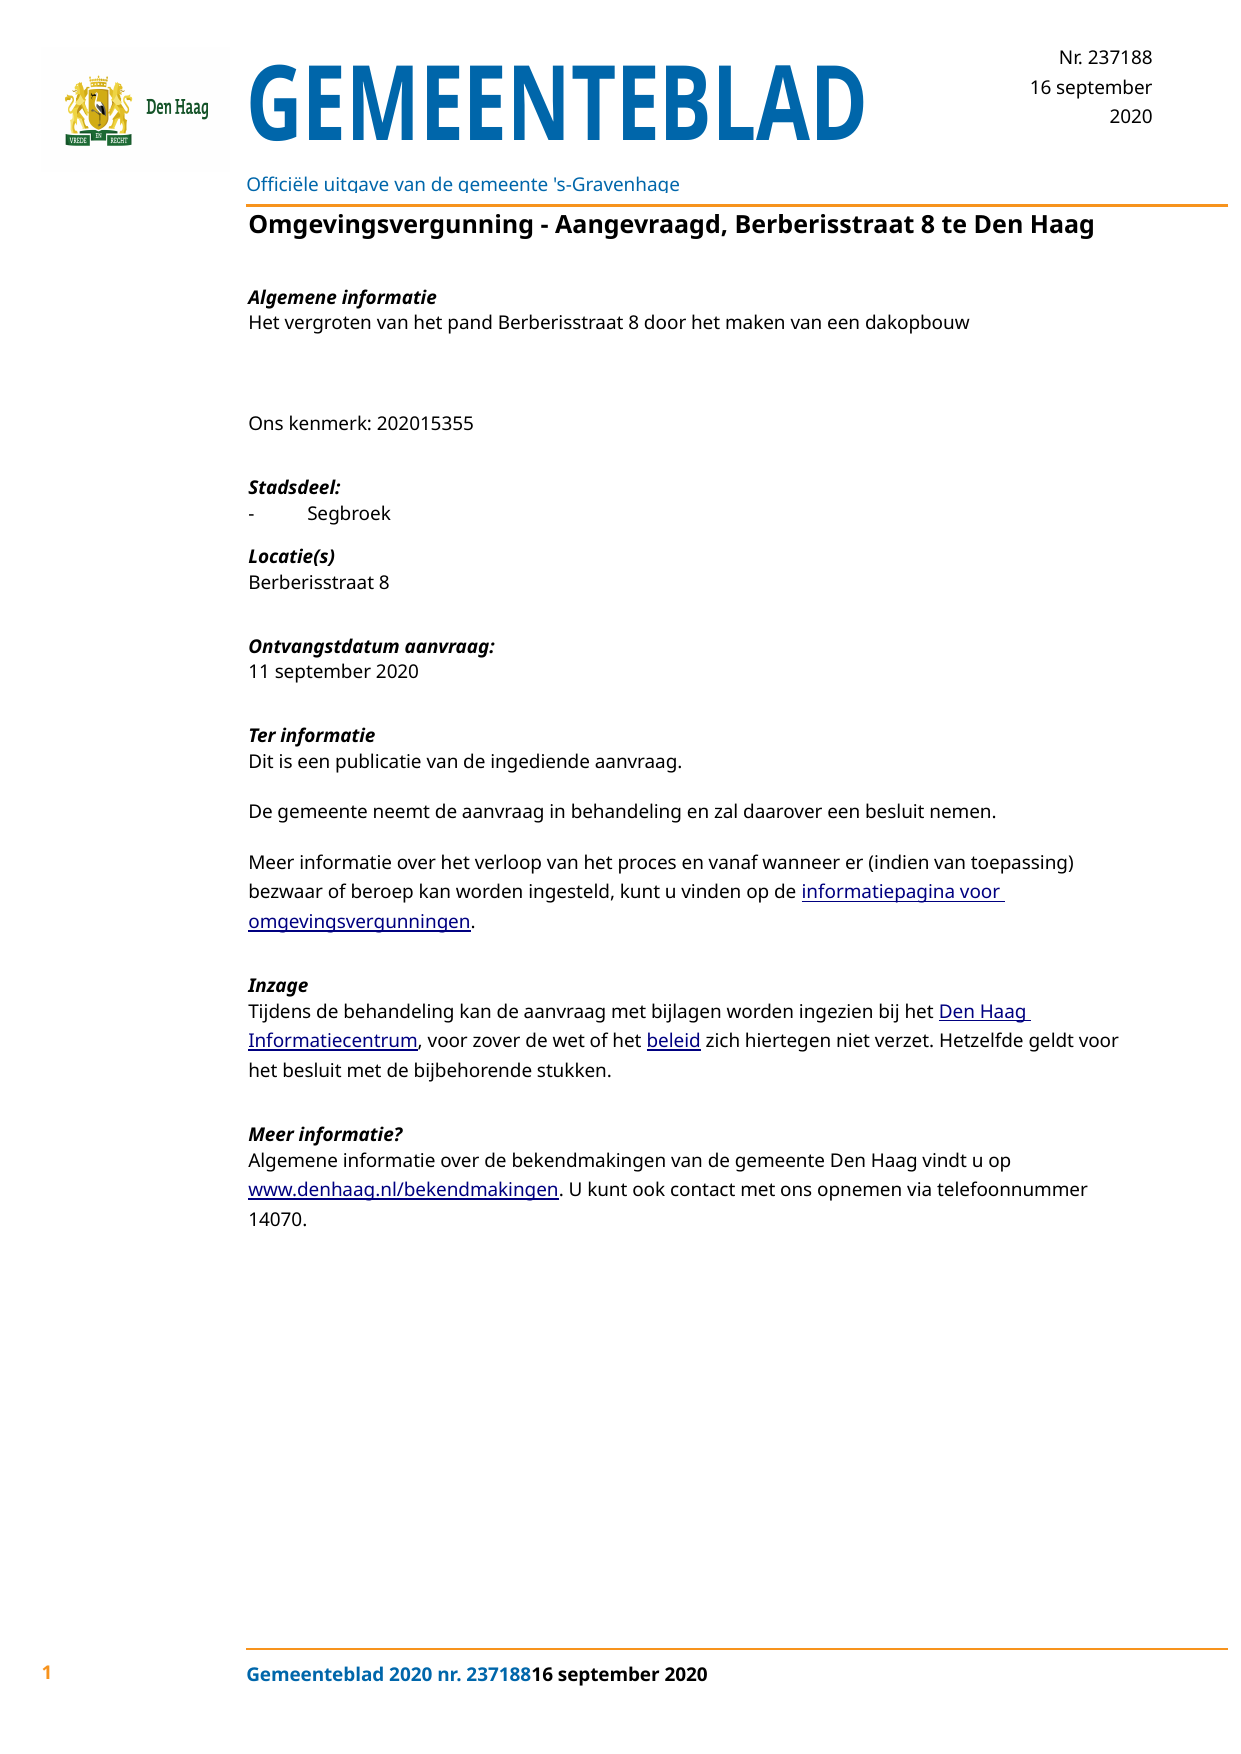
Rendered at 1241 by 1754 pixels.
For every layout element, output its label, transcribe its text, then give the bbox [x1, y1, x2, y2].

text Berberisstraat 8 [248, 569, 1152, 595]
text Locatie(s) [248, 543, 1152, 569]
text Ontvangstdatum aanvraag: [248, 633, 1152, 659]
text De gemeente neemt de aanvraag in behandeling en zal daarover een besluit nemen. [248, 799, 1152, 824]
text Dit is een publicatie van de ingediende aanvraag. [248, 748, 1152, 774]
picture [41, 47, 231, 172]
text Algemene informatie [248, 284, 1152, 309]
text Het vergroten van het pand Berberisstraat 8 door het maken van een dakopbouw [248, 309, 1152, 335]
text Meer informatie? [248, 1121, 1152, 1147]
text Tijdens de behandeling kan de aanvraag met bijlagen worden ingezien bij het Den Haag Informatiecentrum, voor zover de wet of het beleid zich hiertegen niet verzet. Hetzelfde geldt voor het besluit met de bijbehorende stukken. [248, 998, 1152, 1083]
list Segbroek [248, 500, 1152, 526]
text Meer informatie over het verloop van het proces en vanaf wanneer er (indien van toepassing) bezwaar of beroep kan worden ingesteld, kunt u vinden op de informatiepagina voor omgevingsvergunningen. [248, 849, 1152, 934]
text Stadsdeel: [248, 474, 1152, 500]
text Algemene informatie over de bekendmakingen van de gemeente Den Haag vindt u op www.denhaag.nl/bekendmakingen. U kunt ook contact met ons opnemen via telefoonnummer 14070. [248, 1147, 1152, 1232]
text Inzage [248, 972, 1152, 998]
text 11 september 2020 [248, 659, 1152, 684]
text Omgevingsvergunning - Aangevraagd, Berberisstraat 8 te Den Haag [248, 207, 1152, 241]
text Ter informatie [248, 723, 1152, 748]
text Ons kenmerk: 202015355 [248, 410, 1152, 436]
